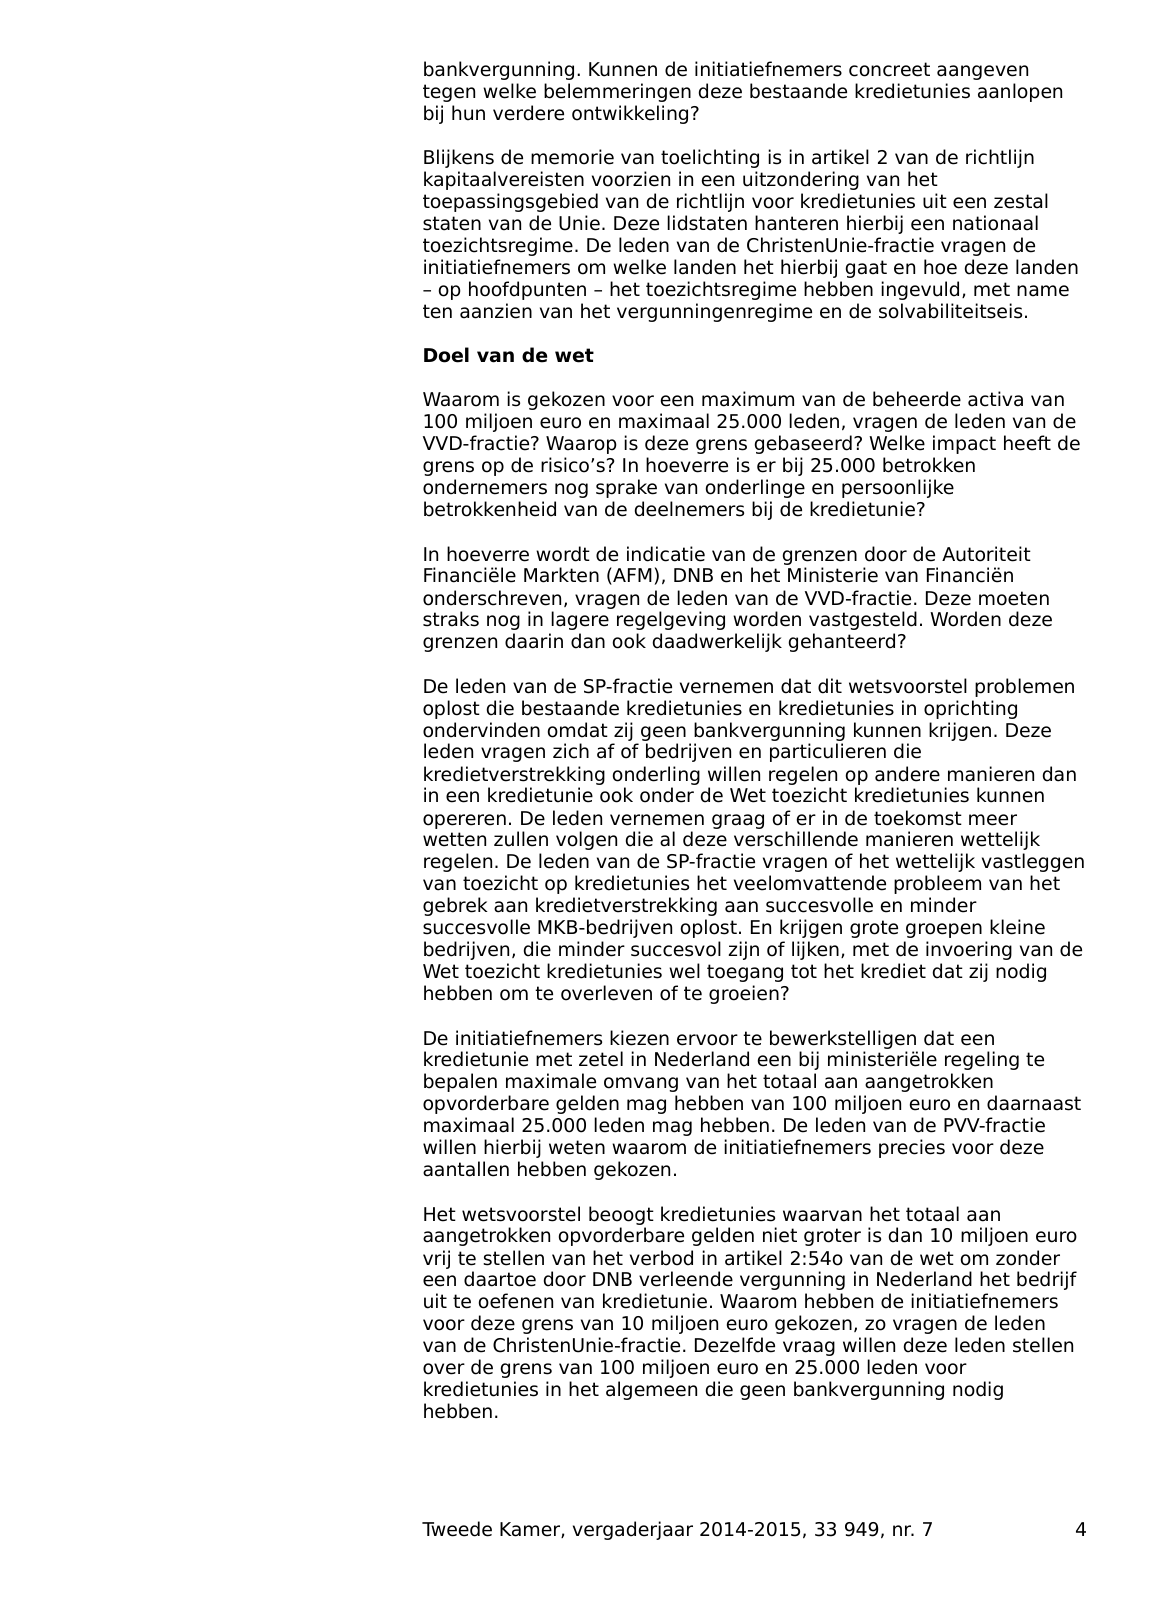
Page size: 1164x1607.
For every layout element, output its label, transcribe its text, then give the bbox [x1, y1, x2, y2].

text In hoeverre wordt de indicatie van de grenzen door de Autoriteit Financiële Markten (AFM), DNB en het Ministerie van Financiën onderschreven, vragen de leden van de VVD-fractie. Deze moeten straks nog in lagere regelgeving worden vastgesteld. Worden deze grenzen daarin dan ook daadwerkelijk gehanteerd? [422, 543, 1087, 653]
subtitle Doel van de wet [422, 345, 1087, 367]
text bankvergunning. Kunnen de initiatiefnemers concreet aangeven tegen welke belemmeringen deze bestaande kredietunies aanlopen bij hun verdere ontwikkeling? [422, 59, 1087, 125]
text Waarom is gekozen voor een maximum van de beheerde activa van 100 miljoen euro en maximaal 25.000 leden, vragen de leden van de VVD-fractie? Waarop is deze grens gebaseerd? Welke impact heeft de grens op de risico’s? In hoeverre is er bij 25.000 betrokken ondernemers nog sprake van onderlinge en persoonlijke betrokkenheid van de deelnemers bij de kredietunie? [422, 389, 1087, 521]
text Het wetsvoorstel beoogt kredietunies waarvan het totaal aan aangetrokken opvorderbare gelden niet groter is dan 10 miljoen euro vrij te stellen van het verbod in artikel 2:54o van de wet om zonder een daartoe door DNB verleende vergunning in Nederland het bedrijf uit te oefenen van kredietunie. Waarom hebben de initiatiefnemers voor deze grens van 10 miljoen euro gekozen, zo vragen de leden van de ChristenUnie-fractie. Dezelfde vraag willen deze leden stellen over de grens van 100 miljoen euro en 25.000 leden voor kredietunies in het algemeen die geen bankvergunning nodig hebben. [422, 1203, 1087, 1423]
text De initiatiefnemers kiezen ervoor te bewerkstelligen dat een kredietunie met zetel in Nederland een bij ministeriële regeling te bepalen maximale omvang van het totaal aan aangetrokken opvorderbare gelden mag hebben van 100 miljoen euro en daarnaast maximaal 25.000 leden mag hebben. De leden van de PVV-fractie willen hierbij weten waarom de initiatiefnemers precies voor deze aantallen hebben gekozen. [422, 1027, 1087, 1181]
text Blijkens de memorie van toelichting is in artikel 2 van de richtlijn kapitaalvereisten voorzien in een uitzondering van het toepassingsgebied van de richtlijn voor kredietunies uit een zestal staten van de Unie. Deze lidstaten hanteren hierbij een nationaal toezichtsregime. De leden van de ChristenUnie-fractie vragen de initiatiefnemers om welke landen het hierbij gaat en hoe deze landen – op hoofdpunten – het toezichtsregime hebben ingevuld, met name ten aanzien van het vergunningenregime en de solvabiliteitseis. [422, 147, 1087, 323]
text De leden van de SP-fractie vernemen dat dit wetsvoorstel problemen oplost die bestaande kredietunies en kredietunies in oprichting ondervinden omdat zij geen bankvergunning kunnen krijgen. Deze leden vragen zich af of bedrijven en particulieren die kredietverstrekking onderling willen regelen op andere manieren dan in een kredietunie ook onder de Wet toezicht kredietunies kunnen opereren. De leden vernemen graag of er in de toekomst meer wetten zullen volgen die al deze verschillende manieren wettelijk regelen. De leden van de SP-fractie vragen of het wettelijk vastleggen van toezicht op kredietunies het veelomvattende probleem van het gebrek aan kredietverstrekking aan succesvolle en minder succesvolle MKB-bedrijven oplost. En krijgen grote groepen kleine bedrijven, die minder succesvol zijn of lijken, met de invoering van de Wet toezicht kredietunies wel toegang tot het krediet dat zij nodig hebben om te overleven of te groeien? [422, 676, 1087, 1005]
